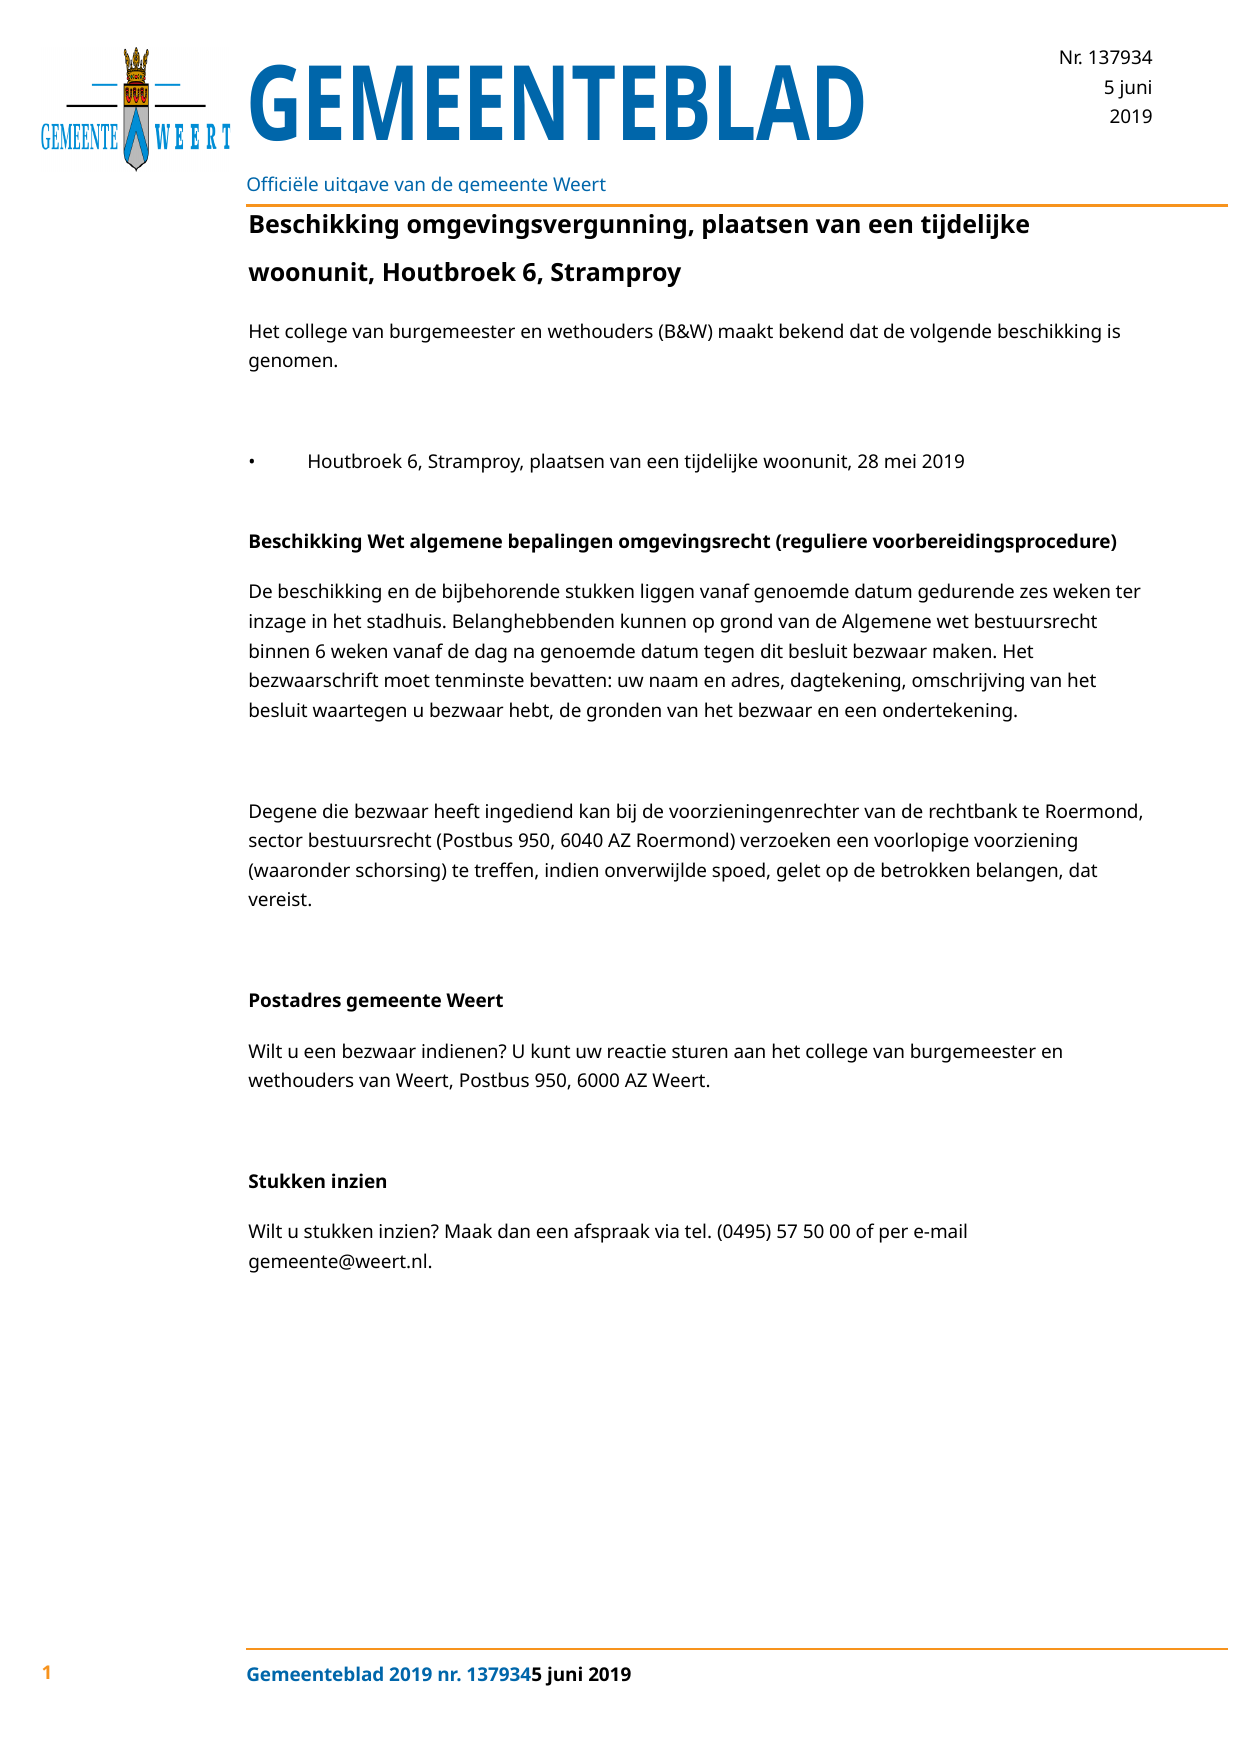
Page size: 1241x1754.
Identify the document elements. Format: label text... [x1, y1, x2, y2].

text Wilt u een bezwaar indienen? U kunt uw reactie sturen aan het college van burgemeester en wethouders van Weert, Postbus 950, 6000 AZ Weert. [248, 1038, 1152, 1093]
list Houtbroek 6, Stramproy, plaatsen van een tijdelijke woonunit, 28 mei 2019 [248, 448, 1152, 474]
text Wilt u stukken inzien? Maak dan een afspraak via tel. (0495) 57 50 00 of per e-mail gemeente@weert.nl. [248, 1219, 1152, 1274]
text Beschikking Wet algemene bepalingen omgevingsrecht (reguliere voorbereidingsprocedure) [248, 528, 1152, 554]
text De beschikking en de bijbehorende stukken liggen vanaf genoemde datum gedurende zes weken ter inzage in het stadhuis. Belanghebbenden kunnen op grond van de Algemene wet bestuursrecht binnen 6 weken vanaf de dag na genoemde datum tegen dit besluit bezwaar maken. Het bezwaarschrift moet tenminste bevatten: uw naam en adres, dagtekening, omschrijving van het besluit waartegen u bezwaar hebt, de gronden van het bezwaar en een ondertekening. [248, 579, 1152, 723]
text Stukken inzien [248, 1168, 1152, 1194]
text Degene die bezwaar heeft ingediend kan bij de voorzieningenrechter van de rechtbank te Roermond, sector bestuursrecht (Postbus 950, 6040 AZ Roermond) verzoeken een voorlopige voorziening (waaronder schorsing) te treffen, indien onverwijlde spoed, gelet op de betrokken belangen, dat vereist. [248, 798, 1152, 912]
text Beschikking omgevingsvergunning, plaatsen van een tijdelijke woonunit, Houtbroek 6, Stramproy [248, 207, 1152, 288]
picture [41, 47, 231, 172]
text Het college van burgemeester en wethouders (B&W) maakt bekend dat de volgende beschikking is genomen. [248, 318, 1152, 373]
text Postadres gemeente Weert [248, 987, 1152, 1013]
